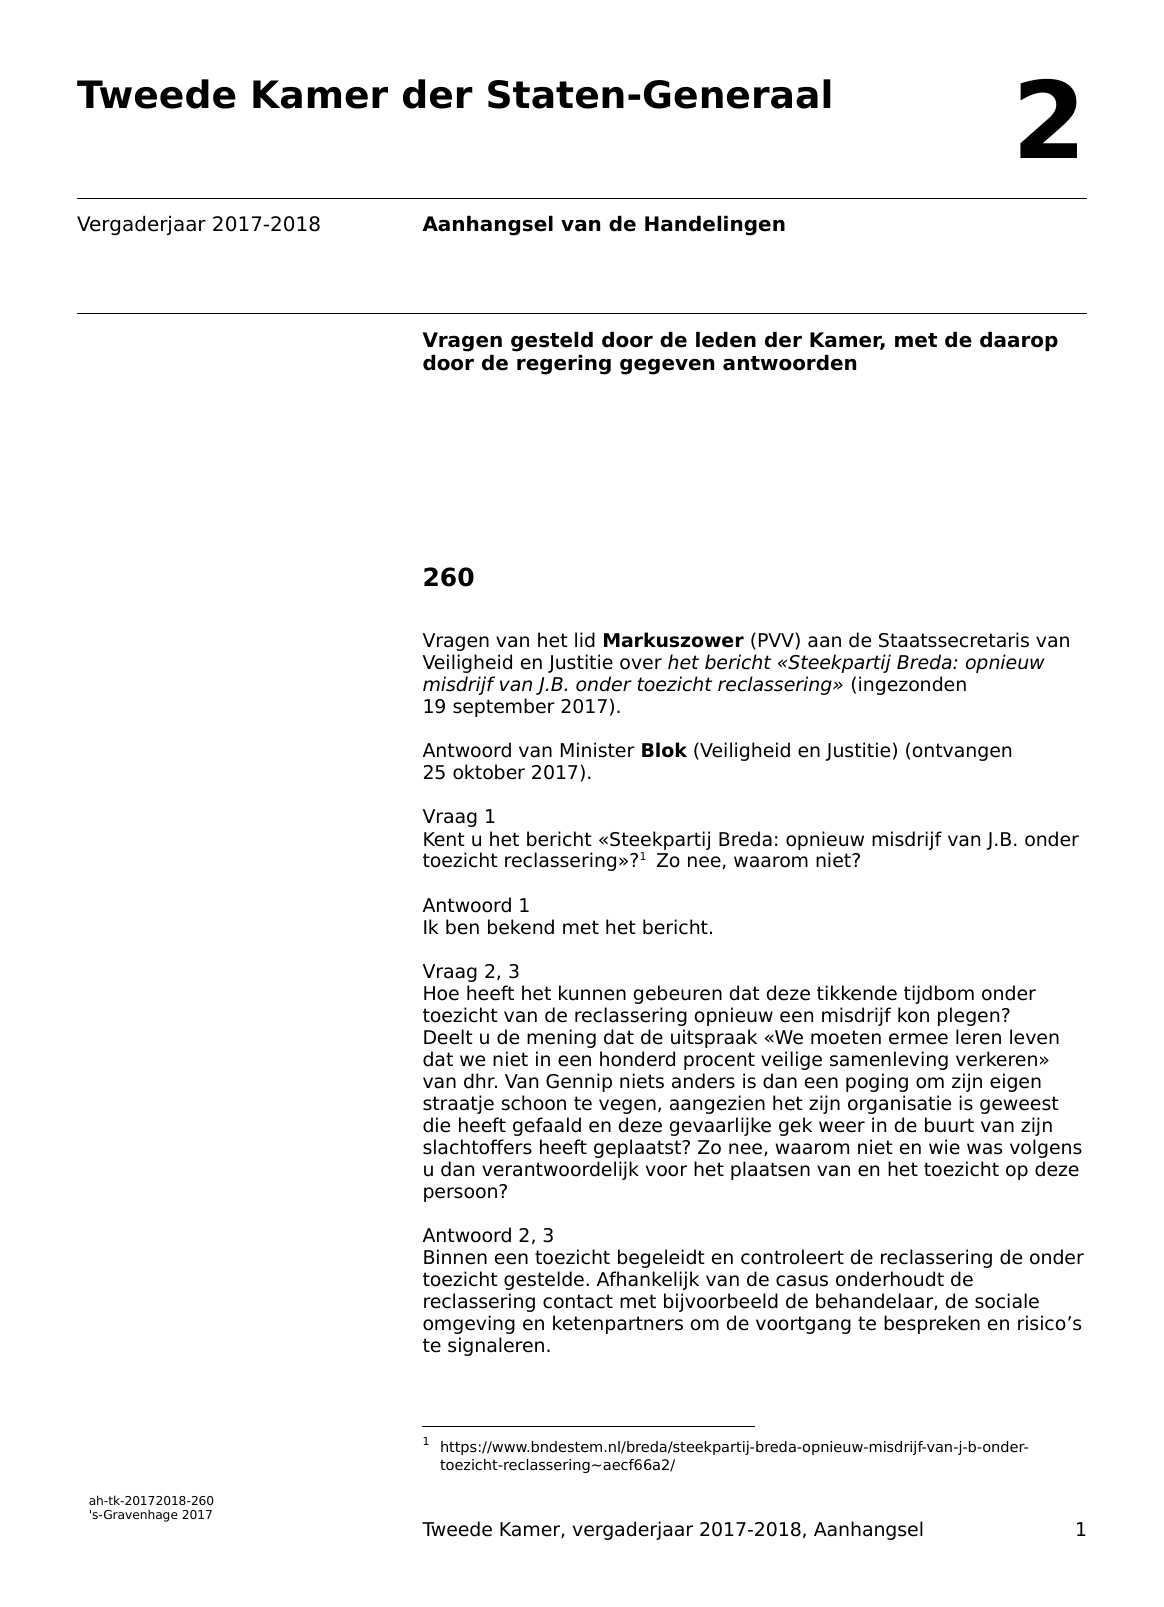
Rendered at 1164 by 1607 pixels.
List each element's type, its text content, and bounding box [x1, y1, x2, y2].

text Vraag 2, 3 [422, 961, 1087, 983]
text Binnen een toezicht begeleidt en controleert de reclassering de onder toezicht gestelde. Afhankelijk van de casus onderhoudt de reclassering contact met bijvoorbeeld de behandelaar, de sociale omgeving en ketenpartners om de voortgang te bespreken en risico’s te signaleren. [422, 1247, 1087, 1357]
table_header Tweede Kamer der Staten-Generaal [77, 59, 886, 198]
text Deelt u de mening dat de uitspraak «We moeten ermee leren leven dat we niet in een honderd procent veilige samenleving verkeren» van dhr. Van Gennip niets anders is dan een poging om zijn eigen straatje schoon te vegen, aangezien het zijn organisatie is geweest die heeft gefaald en deze gevaarlijke gek weer in de buurt van zijn slachtoffers heeft geplaatst? Zo nee, waarom niet en wie was volgens u dan verantwoordelijk voor het plaatsen van en het toezicht op deze persoon? [422, 1027, 1087, 1202]
text Antwoord 1 [422, 894, 1087, 917]
text Antwoord 2, 3 [422, 1225, 1087, 1247]
table_header 2 [886, 59, 1087, 198]
text Hoe heeft het kunnen gebeuren dat deze tikkende tijdbom onder toezicht van de reclassering opnieuw een misdrijf kon plegen? [422, 983, 1087, 1027]
text https://www.bndestem.nl/breda/steekpartij-breda-opnieuw-misdrijf-van-j-b-onder-toezicht-reclassering~aecf66a2/ [422, 1435, 1087, 1474]
text Kent u het bericht «Steekpartij Breda: opnieuw misdrijf van J.B. onder toezicht reclassering»? Zo nee, waarom niet? [422, 828, 1087, 872]
text Vraag 1 [422, 806, 1087, 828]
text Antwoord van Minister Blok (Veiligheid en Justitie) (ontvangen 25 oktober 2017). [422, 740, 1087, 784]
text Ik ben bekend met het bericht. [422, 917, 1087, 938]
table_cell Vergaderjaar 2017-2018 [77, 199, 422, 313]
table_cell [77, 314, 422, 375]
text ah-tk-20172018-260 [88, 1494, 323, 1508]
text 's-Gravenhage 2017 [88, 1508, 323, 1522]
text Vragen van het lid Markuszower (PVV) aan de Staatssecretaris van Veiligheid en Justitie over het bericht «Steekpartij Breda: opnieuw misdrijf van J.B. onder toezicht reclassering» (ingezonden 19 september 2017). [422, 630, 1087, 718]
table_cell Vragen gesteld door de leden der Kamer, met de daarop door de regering gegeven antwoorden [422, 314, 1087, 375]
table_cell Aanhangsel van de Handelingen [422, 199, 1087, 313]
text 260 [422, 563, 1087, 592]
